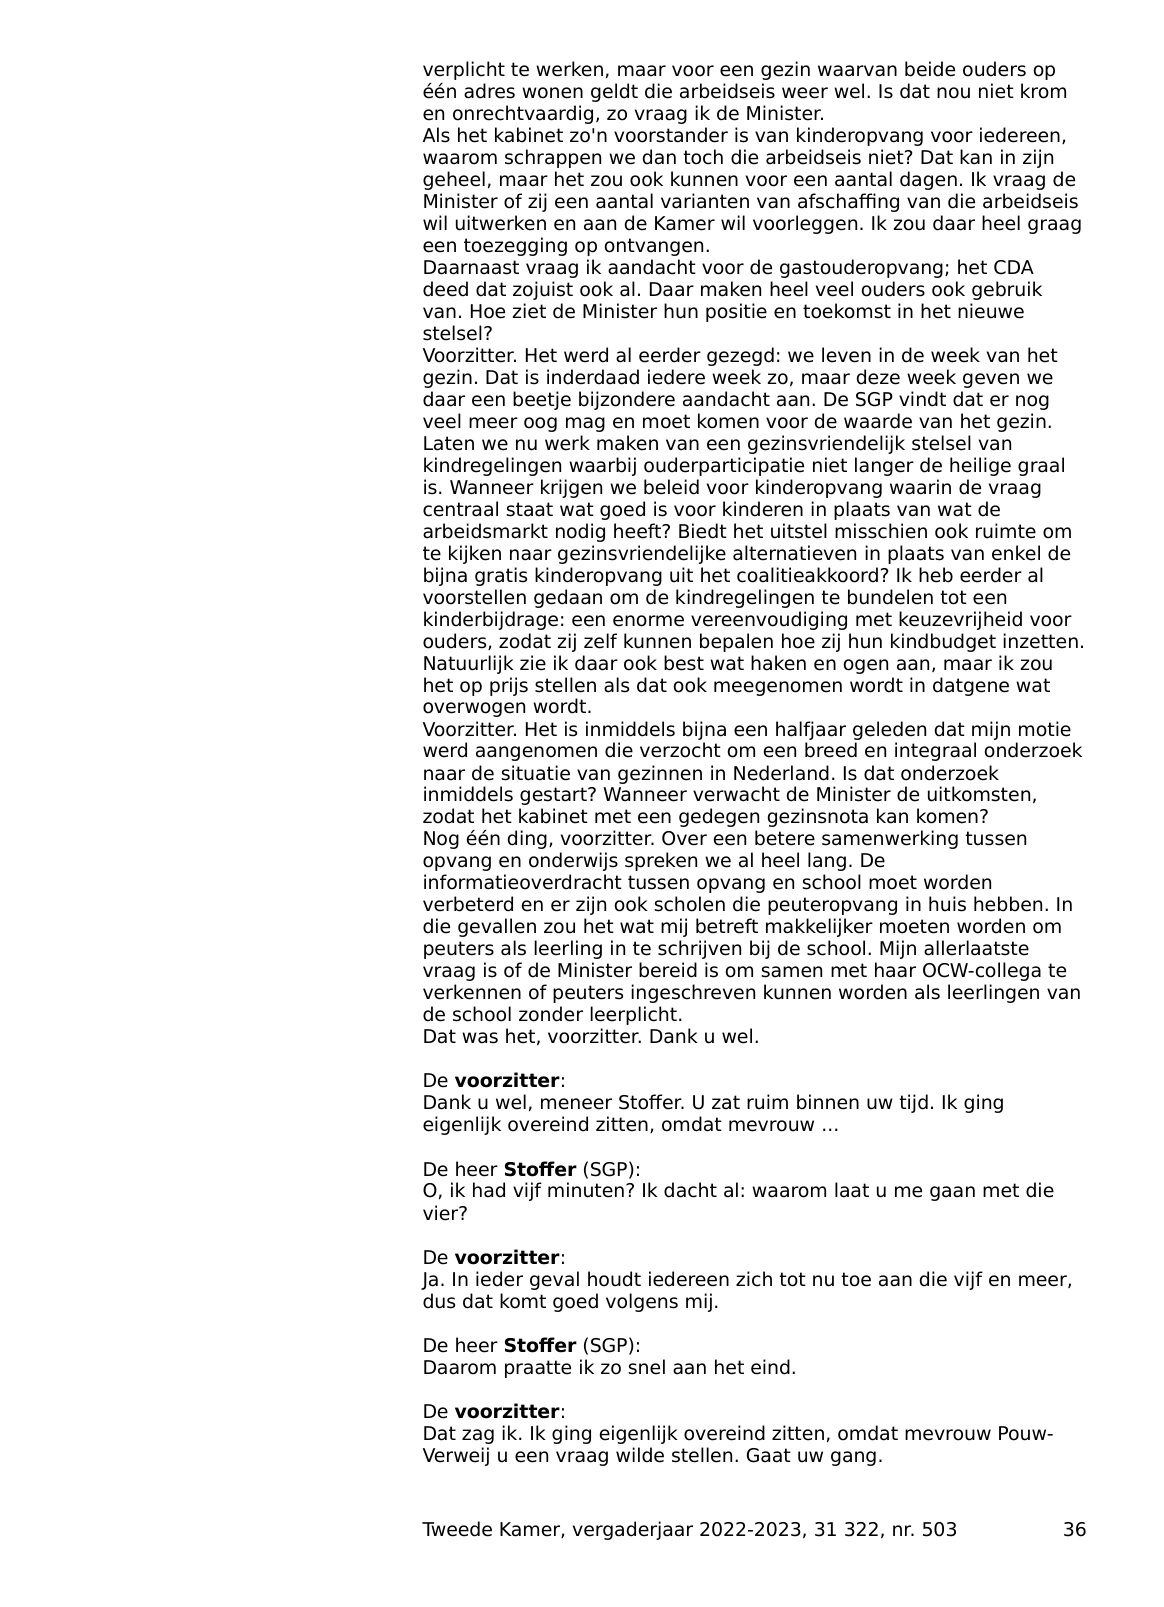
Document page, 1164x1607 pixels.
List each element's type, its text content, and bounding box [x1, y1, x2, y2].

text De voorzitter: [422, 1247, 1087, 1268]
text Ja. In ieder geval houdt iedereen zich tot nu toe aan die vijf en meer, dus dat komt goed volgens mij. [422, 1268, 1087, 1312]
text De voorzitter: [422, 1070, 1087, 1092]
text verplicht te werken, maar voor een gezin waarvan beide ouders op één adres wonen geldt die arbeidseis weer wel. Is dat nou niet krom en onrechtvaardig, zo vraag ik de Minister. [422, 59, 1087, 125]
text De heer Stoffer (SGP): [422, 1335, 1087, 1357]
text De voorzitter: [422, 1401, 1087, 1423]
text Daarom praatte ik zo snel aan het eind. [422, 1357, 1087, 1379]
text Dat zag ik. Ik ging eigenlijk overeind zitten, omdat mevrouw Pouw-Verweij u een vraag wilde stellen. Gaat uw gang. [422, 1423, 1087, 1467]
text Nog één ding, voorzitter. Over een betere samenwerking tussen opvang en onderwijs spreken we al heel lang. De informatieoverdracht tussen opvang en school moet worden verbeterd en er zijn ook scholen die peuteropvang in huis hebben. In die gevallen zou het wat mij betreft makkelijker moeten worden om peuters als leerling in te schrijven bij de school. Mijn allerlaatste vraag is of de Minister bereid is om samen met haar OCW-collega te verkennen of peuters ingeschreven kunnen worden als leerlingen van de school zonder leerplicht. [422, 828, 1087, 1026]
text Dank u wel, meneer Stoffer. U zat ruim binnen uw tijd. Ik ging eigenlijk overeind zitten, omdat mevrouw ... [422, 1092, 1087, 1136]
text O, ik had vijf minuten? Ik dacht al: waarom laat u me gaan met die vier? [422, 1180, 1087, 1224]
text De heer Stoffer (SGP): [422, 1158, 1087, 1180]
text Voorzitter. Het werd al eerder gezegd: we leven in de week van het gezin. Dat is inderdaad iedere week zo, maar deze week geven we daar een beetje bijzondere aandacht aan. De SGP vindt dat er nog veel meer oog mag en moet komen voor de waarde van het gezin. Laten we nu werk maken van een gezinsvriendelijk stelsel van kindregelingen waarbij ouderparticipatie niet langer de heilige graal is. Wanneer krijgen we beleid voor kinderopvang waarin de vraag centraal staat wat goed is voor kinderen in plaats van wat de arbeidsmarkt nodig heeft? Biedt het uitstel misschien ook ruimte om te kijken naar gezinsvriendelijke alternatieven in plaats van enkel de bijna gratis kinderopvang uit het coalitieakkoord? Ik heb eerder al voorstellen gedaan om de kindregelingen te bundelen tot een kinderbijdrage: een enorme vereenvoudiging met keuzevrijheid voor ouders, zodat zij zelf kunnen bepalen hoe zij hun kindbudget inzetten. Natuurlijk zie ik daar ook best wat haken en ogen aan, maar ik zou het op prijs stellen als dat ook meegenomen wordt in datgene wat overwogen wordt. [422, 345, 1087, 718]
text Voorzitter. Het is inmiddels bijna een halfjaar geleden dat mijn motie werd aangenomen die verzocht om een breed en integraal onderzoek naar de situatie van gezinnen in Nederland. Is dat onderzoek inmiddels gestart? Wanneer verwacht de Minister de uitkomsten, zodat het kabinet met een gedegen gezinsnota kan komen? [422, 718, 1087, 828]
text Dat was het, voorzitter. Dank u wel. [422, 1026, 1087, 1048]
text Daarnaast vraag ik aandacht voor de gastouderopvang; het CDA deed dat zojuist ook al. Daar maken heel veel ouders ook gebruik van. Hoe ziet de Minister hun positie en toekomst in het nieuwe stelsel? [422, 257, 1087, 345]
text Als het kabinet zo'n voorstander is van kinderopvang voor iedereen, waarom schrappen we dan toch die arbeidseis niet? Dat kan in zijn geheel, maar het zou ook kunnen voor een aantal dagen. Ik vraag de Minister of zij een aantal varianten van afschaffing van die arbeidseis wil uitwerken en aan de Kamer wil voorleggen. Ik zou daar heel graag een toezegging op ontvangen. [422, 125, 1087, 257]
